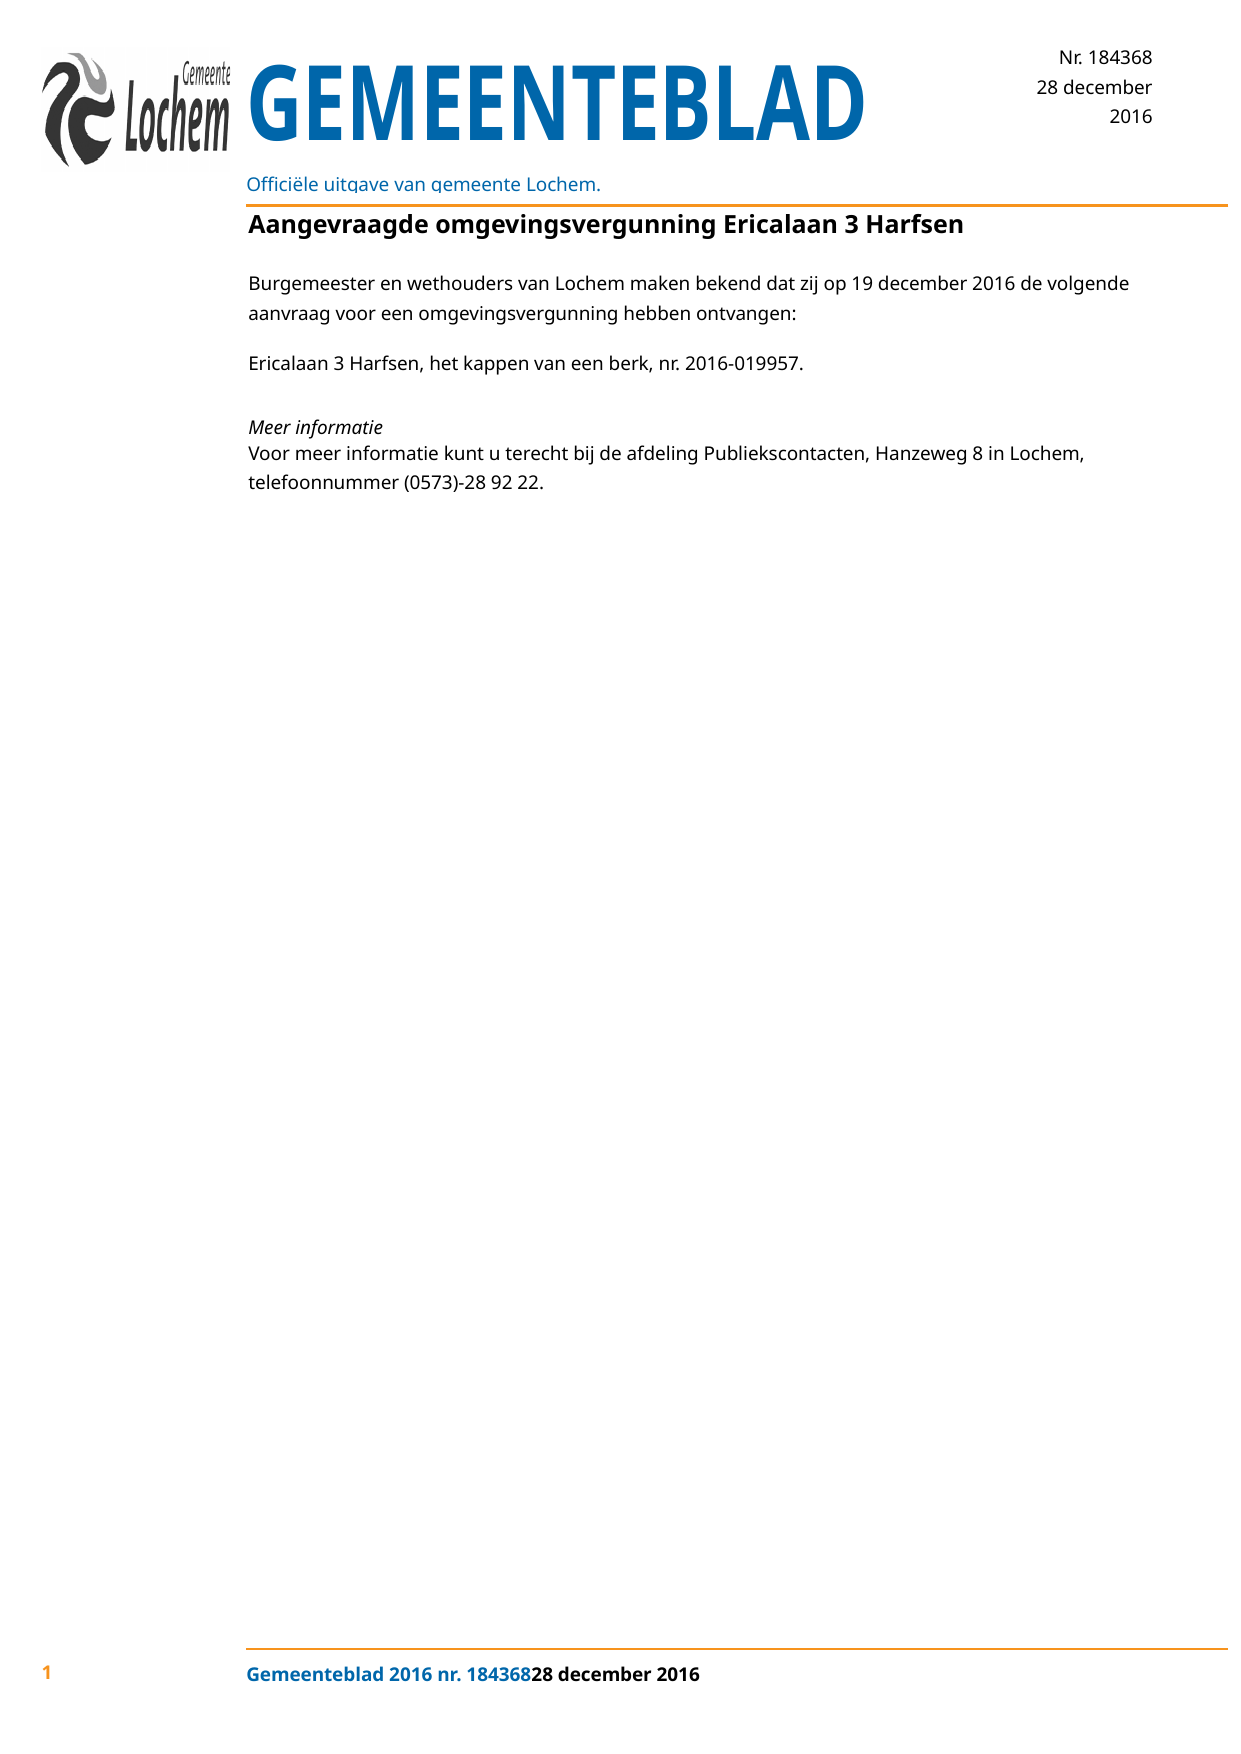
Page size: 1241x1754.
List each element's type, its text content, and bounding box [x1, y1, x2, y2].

text Voor meer informatie kunt u terecht bij de afdeling Publiekscontacten, Hanzeweg 8 in Lochem, telefoonnummer (0573)-28 92 22. [248, 440, 1152, 495]
text Burgemeester en wethouders van Lochem maken bekend dat zij op 19 december 2016 de volgende aanvraag voor een omgevingsvergunning hebben ontvangen: [248, 270, 1152, 326]
text Ericalaan 3 Harfsen, het kappen van een berk, nr. 2016-019957. [248, 350, 1152, 376]
text Aangevraagde omgevingsvergunning Ericalaan 3 Harfsen [248, 207, 1152, 241]
text Meer informatie [248, 414, 1152, 440]
picture [41, 47, 231, 172]
